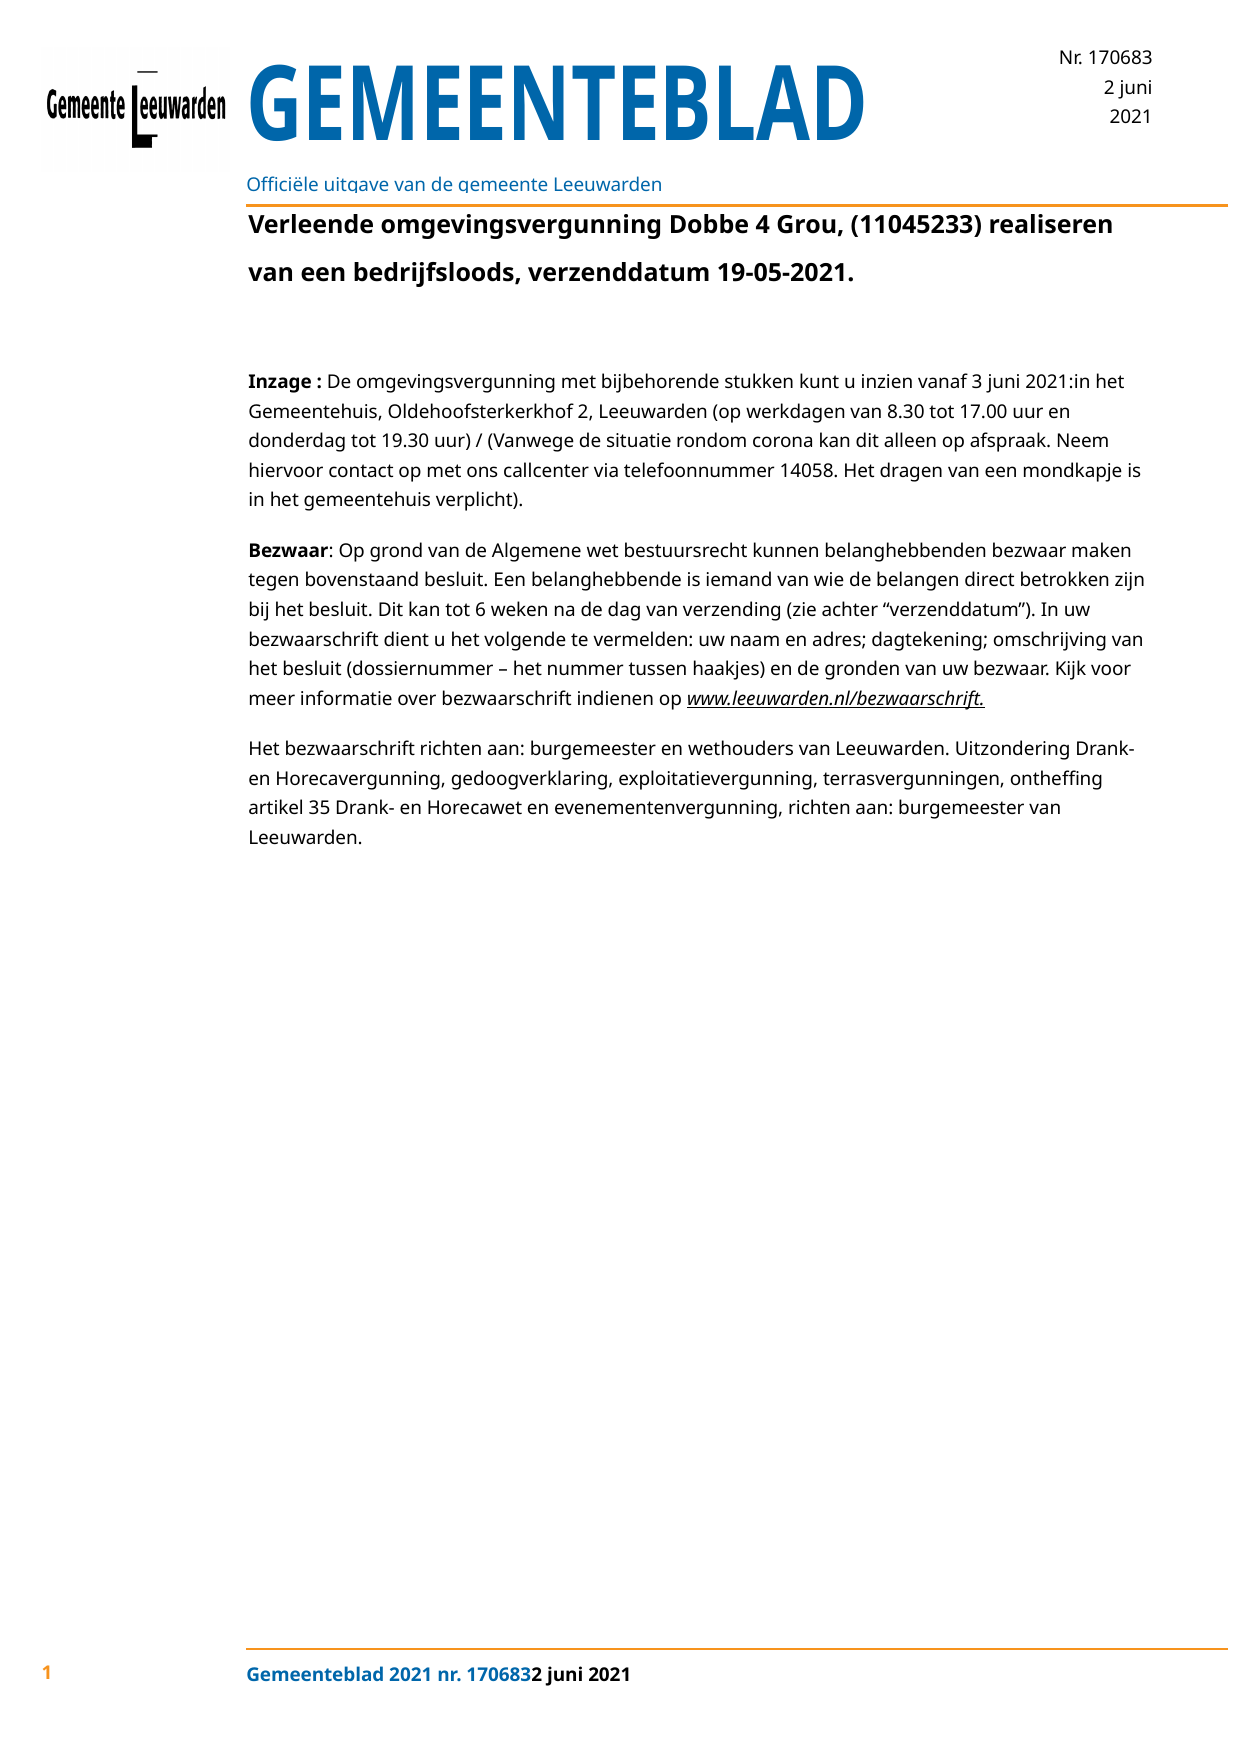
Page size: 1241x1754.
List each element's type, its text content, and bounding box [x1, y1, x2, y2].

picture [41, 47, 231, 172]
text Verleende omgevingsvergunning Dobbe 4 Grou, (11045233) realiseren van een bedrijfsloods, verzenddatum 19-05-2021. [248, 207, 1152, 288]
text Bezwaar: Op grond van de Algemene wet bestuursrecht kunnen belanghebbenden bezwaar maken tegen bovenstaand besluit. Een belanghebbende is iemand van wie de belangen direct betrokken zijn bij het besluit. Dit kan tot 6 weken na de dag van verzending (zie achter “verzenddatum”). In uw bezwaarschrift dient u het volgende te vermelden: uw naam en adres; dagtekening; omschrijving van het besluit (dossiernummer – het nummer tussen haakjes) en de gronden van uw bezwaar. Kijk voor meer informatie over bezwaarschrift indienen op www.leeuwarden.nl/bezwaarschrift. [248, 537, 1152, 711]
text Inzage : De omgevingsvergunning met bijbehorende stukken kunt u inzien vanaf 3 juni 2021:in het Gemeentehuis, Oldehoofsterkerkhof 2, Leeuwarden (op werkdagen van 8.30 tot 17.00 uur en donderdag tot 19.30 uur) / (Vanwege de situatie rondom corona kan dit alleen op afspraak. Neem hiervoor contact op met ons callcenter via telefoonnummer 14058. Het dragen van een mondkapje is in het gemeentehuis verplicht). [248, 368, 1152, 512]
text Het bezwaarschrift richten aan: burgemeester en wethouders van Leeuwarden. Uitzondering Drank- en Horecavergunning, gedoogverklaring, exploitatievergunning, terrasvergunningen, ontheffing artikel 35 Drank- en Horecawet en evenementenvergunning, richten aan: burgemeester van Leeuwarden. [248, 735, 1152, 850]
